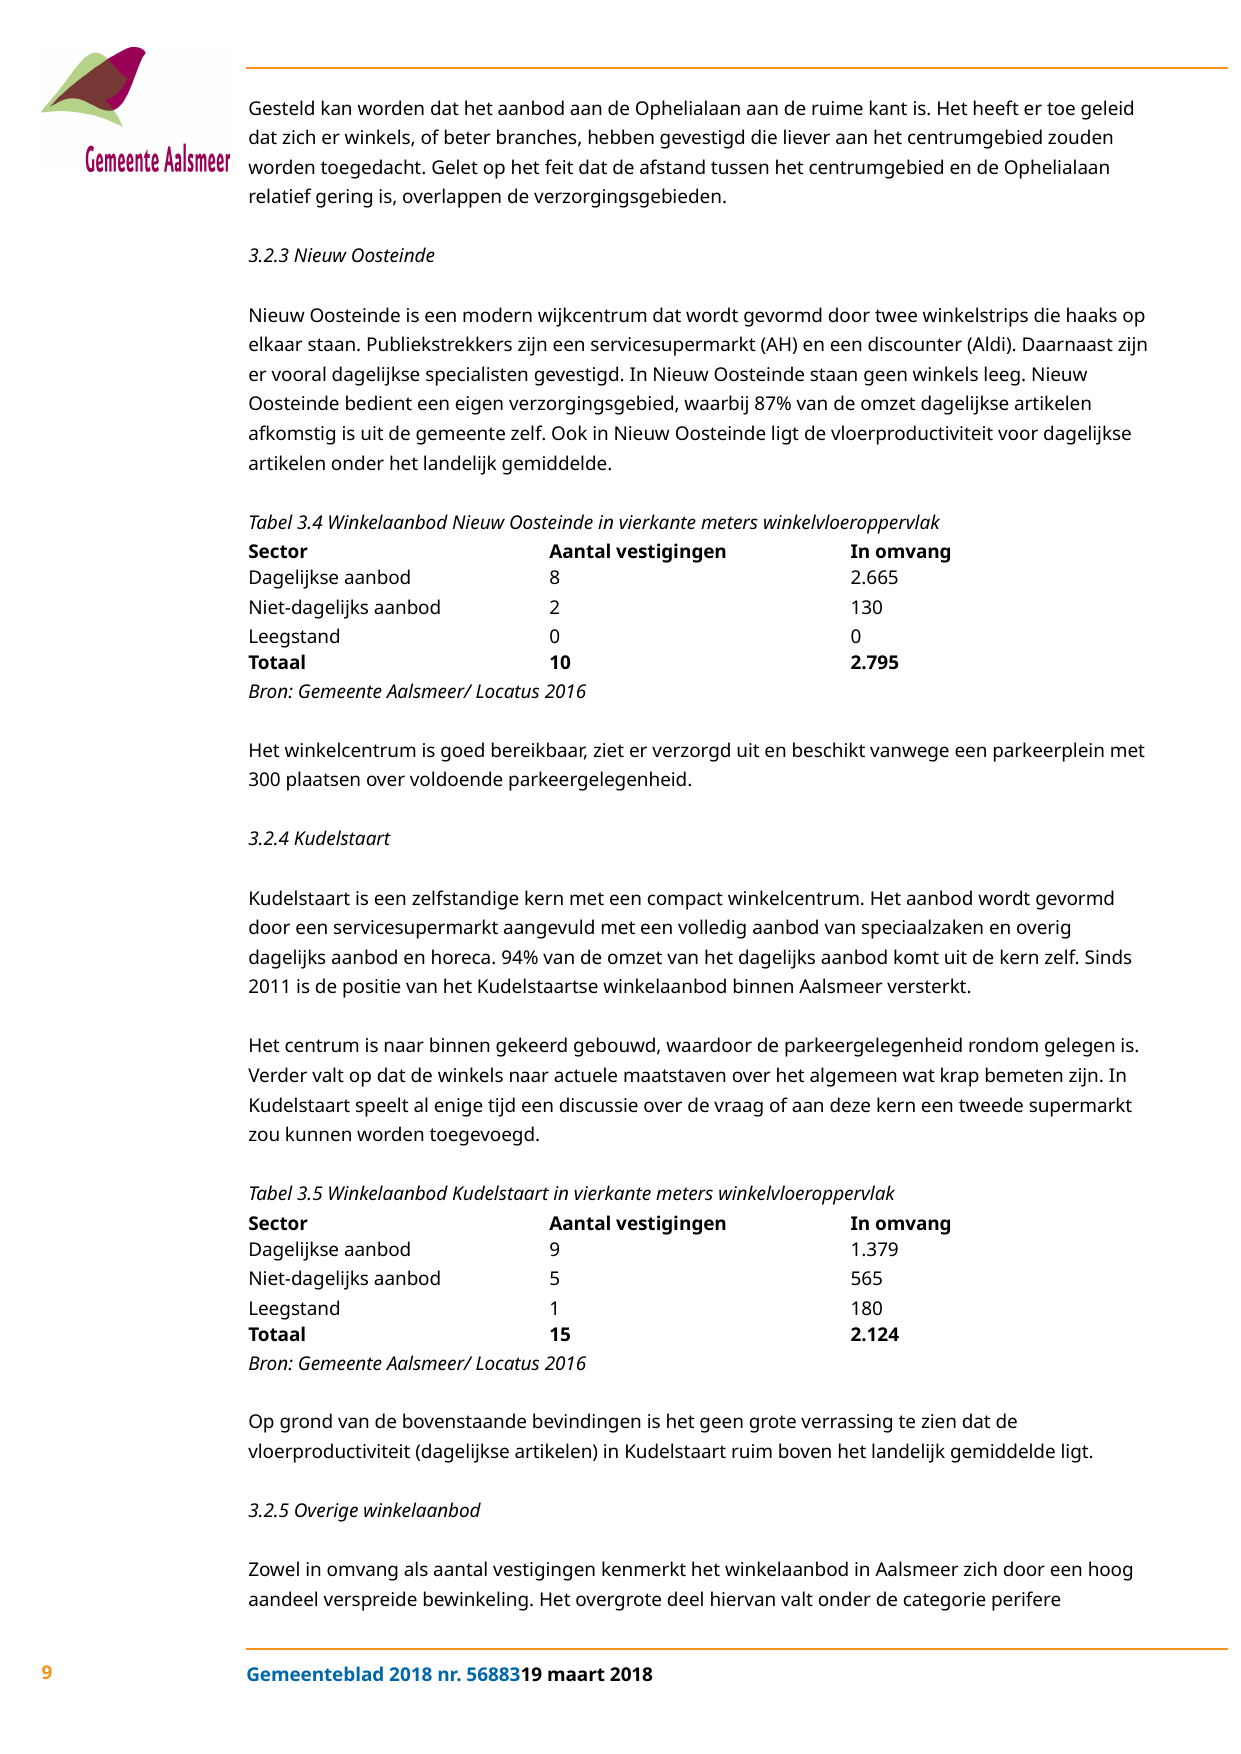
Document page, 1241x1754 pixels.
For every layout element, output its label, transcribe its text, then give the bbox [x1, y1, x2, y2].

table_header Sector [248, 1210, 549, 1236]
table_header Aantal vestigingen [549, 539, 850, 564]
table_cell 2.795 [850, 649, 1152, 675]
table_cell 1.379 565 180 [850, 1236, 1152, 1321]
text Kudelstaart is een zelfstandige kern met een compact winkelcentrum. Het aanbod wordt gevormd door een servicesupermarkt aangevuld met een volledig aanbod van speciaalzaken en overig dagelijks aanbod en horeca. 94% van de omzet van het dagelijks aanbod komt uit de kern zelf. Sinds 2011 is de positie van het Kudelstaartse winkelaanbod binnen Aalsmeer versterkt. [248, 885, 1152, 999]
text 3.2.4 Kudelstaart [248, 826, 1152, 851]
table_header Aantal vestigingen [549, 1210, 850, 1236]
table_cell 2.665 130 0 [850, 564, 1152, 649]
picture [41, 47, 231, 172]
text 3.2.5 Overige winkelaanbod [248, 1497, 1152, 1523]
table_cell 15 [549, 1321, 850, 1347]
table_cell 9 5 1 [549, 1236, 850, 1321]
table_cell Totaal [248, 649, 549, 675]
text Op grond van de bovenstaande bevindingen is het geen grote verrassing te zien dat de vloerproductiviteit (dagelijkse artikelen) in Kudelstaart ruim boven het landelijk gemiddelde ligt. [248, 1408, 1152, 1464]
table_cell Dagelijkse aanbod Niet-dagelijks aanbod Leegstand [248, 564, 549, 649]
table_header Sector [248, 539, 549, 564]
text 3.2.3 Nieuw Oosteinde [248, 243, 1152, 268]
table_header In omvang [850, 539, 1152, 564]
text Het centrum is naar binnen gekeerd gebouwd, waardoor de parkeergelegenheid rondom gelegen is. Verder valt op dat de winkels naar actuele maatstaven over het algemeen wat krap bemeten zijn. In Kudelstaart speelt al enige tijd een discussie over de vraag of aan deze kern een tweede supermarkt zou kunnen worden toegevoegd. [248, 1033, 1152, 1147]
text Het winkelcentrum is goed bereikbaar, ziet er verzorgd uit en beschikt vanwege een parkeerplein met 300 plaatsen over voldoende parkeergelegenheid. [248, 737, 1152, 792]
text Tabel 3.5 Winkelaanbod Kudelstaart in vierkante meters winkelvloeroppervlak [248, 1181, 1152, 1206]
text Gesteld kan worden dat het aanbod aan de Ophelialaan aan de ruime kant is. Het heeft er toe geleid dat zich er winkels, of beter branches, hebben gevestigd die liever aan het centrumgebied zouden worden toegedacht. Gelet op het feit dat de afstand tussen het centrumgebied en de Ophelialaan relatief gering is, overlappen de verzorgingsgebieden. [248, 95, 1152, 209]
table_cell 10 [549, 649, 850, 675]
table_header Bron: Gemeente Aalsmeer/ Locatus 2016 [248, 1350, 1152, 1376]
table_cell 2.124 [850, 1321, 1152, 1347]
text Zowel in omvang als aantal vestigingen kenmerkt het winkelaanbod in Aalsmeer zich door een hoog aandeel verspreide bewinkeling. Het overgrote deel hiervan valt onder de categorie perifere [248, 1556, 1152, 1612]
text Nieuw Oosteinde is een modern wijkcentrum dat wordt gevormd door twee winkelstrips die haaks op elkaar staan. Publiekstrekkers zijn een servicesupermarkt (AH) en een discounter (Aldi). Daarnaast zijn er vooral dagelijkse specialisten gevestigd. In Nieuw Oosteinde staan geen winkels leeg. Nieuw Oosteinde bedient een eigen verzorgingsgebied, waarbij 87% van de omzet dagelijkse artikelen afkomstig is uit de gemeente zelf. Ook in Nieuw Oosteinde ligt de vloerproductiviteit voor dagelijkse artikelen onder het landelijk gemiddelde. [248, 302, 1152, 476]
table_cell 8 2 0 [549, 564, 850, 649]
table_cell Dagelijkse aanbod Niet-dagelijks aanbod Leegstand [248, 1236, 549, 1321]
table_header In omvang [850, 1210, 1152, 1236]
table_cell Totaal [248, 1321, 549, 1347]
text Tabel 3.4 Winkelaanbod Nieuw Oosteinde in vierkante meters winkelvloeroppervlak [248, 509, 1152, 535]
table_header Bron: Gemeente Aalsmeer/ Locatus 2016 [248, 678, 1152, 704]
